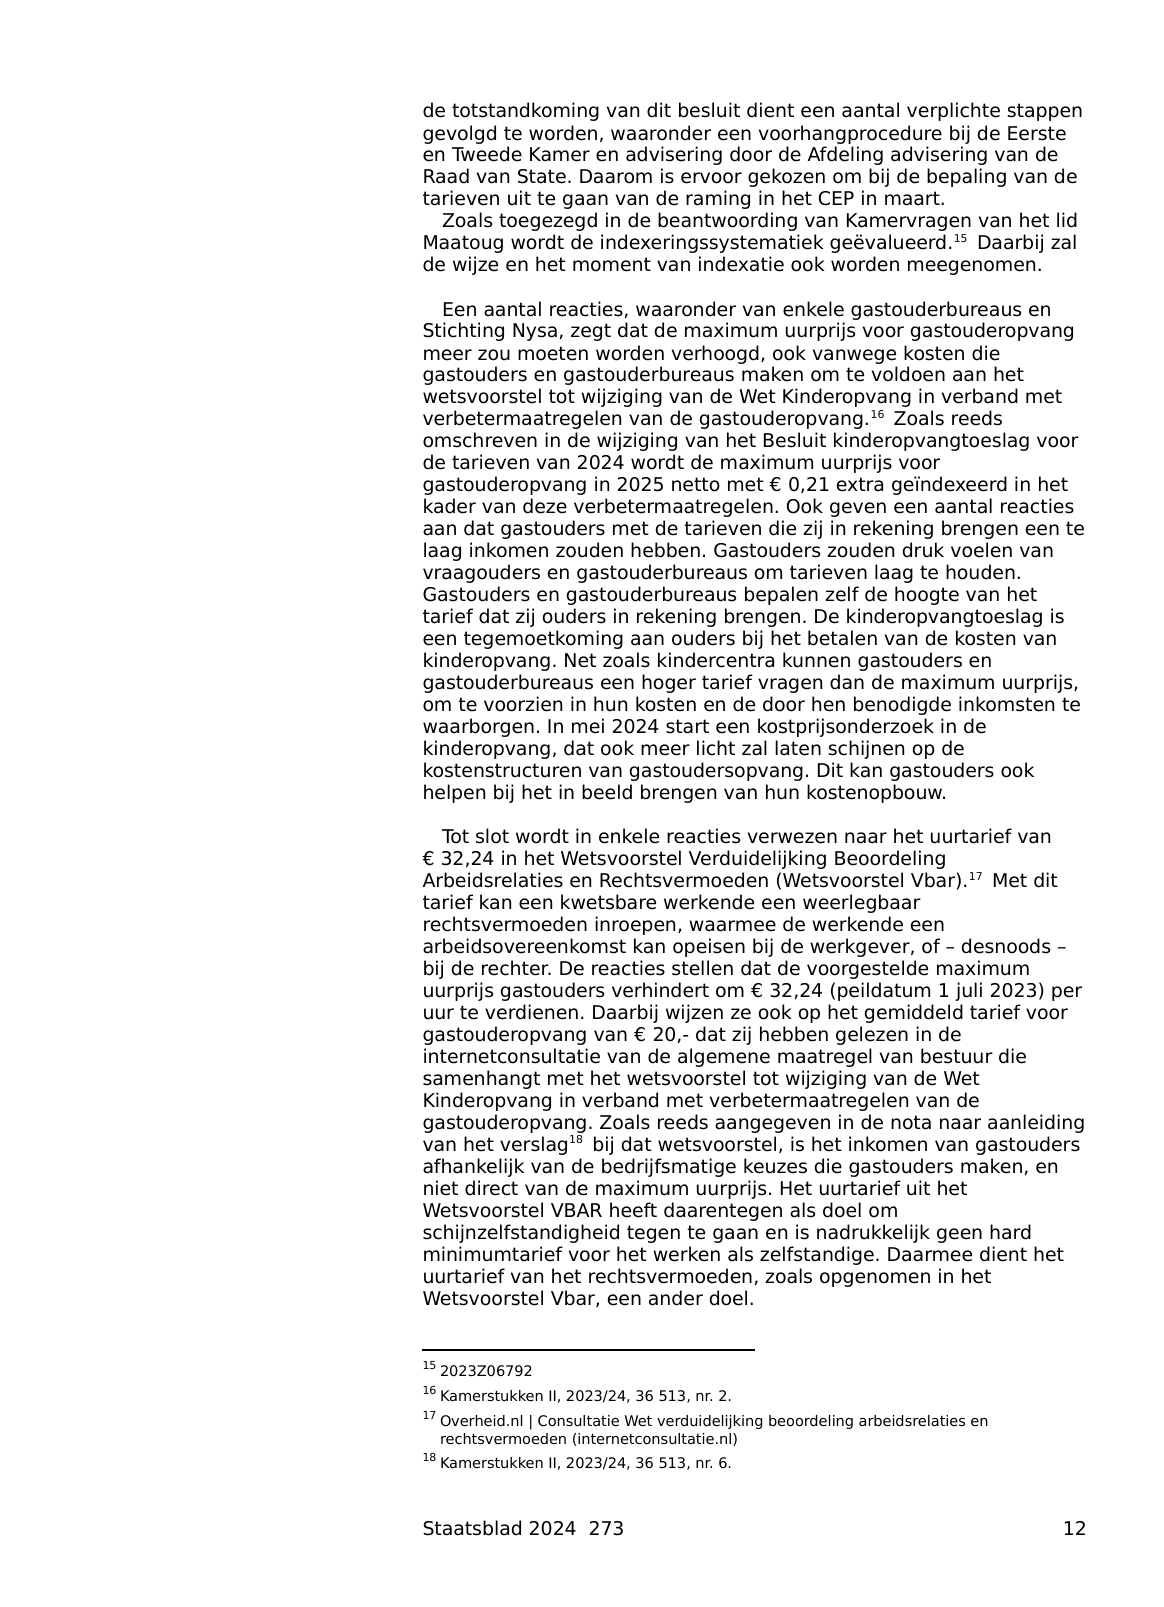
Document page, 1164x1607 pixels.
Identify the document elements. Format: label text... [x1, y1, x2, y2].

text de totstandkoming van dit besluit dient een aantal verplichte stappen gevolgd te worden, waaronder een voorhangprocedure bij de Eerste en Tweede Kamer en advisering door de Afdeling advisering van de Raad van State. Daarom is ervoor gekozen om bij de bepaling van de tarieven uit te gaan van de raming in het CEP in maart. [422, 100, 1087, 210]
text Zoals toegezegd in de beantwoording van Kamervragen van het lid Maatoug wordt de indexeringssystematiek geëvalueerd. Daarbij zal de wijze en het moment van indexatie ook worden meegenomen. [422, 210, 1087, 276]
text Kamerstukken II, 2023/24, 36 513, nr. 6. [422, 1451, 1087, 1473]
text Tot slot wordt in enkele reacties verwezen naar het uurtarief van € 32,24 in het Wetsvoorstel Verduidelijking Beoordeling Arbeidsrelaties en Rechtsvermoeden (Wetsvoorstel Vbar). Met dit tarief kan een kwetsbare werkende een weerlegbaar rechtsvermoeden inroepen, waarmee de werkende een arbeidsovereenkomst kan opeisen bij de werkgever, of – desnoods – bij de rechter. De reacties stellen dat de voorgestelde maximum uurprijs gastouders verhindert om € 32,24 (peildatum 1 juli 2023) per uur te verdienen. Daarbij wijzen ze ook op het gemiddeld tarief voor gastouderopvang van € 20,- dat zij hebben gelezen in de internetconsultatie van de algemene maatregel van bestuur die samenhangt met het wetsvoorstel tot wijziging van de Wet Kinderopvang in verband met verbetermaatregelen van de gastouderopvang. Zoals reeds aangegeven in de nota naar aanleiding van het verslag bij dat wetsvoorstel, is het inkomen van gastouders afhankelijk van de bedrijfsmatige keuzes die gastouders maken, en niet direct van de maximum uurprijs. Het uurtarief uit het Wetsvoorstel VBAR heeft daarentegen als doel om schijnzelfstandigheid tegen te gaan en is nadrukkelijk geen hard minimumtarief voor het werken als zelfstandige. Daarmee dient het uurtarief van het rechtsvermoeden, zoals opgenomen in het Wetsvoorstel Vbar, een ander doel. [422, 826, 1087, 1310]
text Overheid.nl | Consultatie Wet verduidelijking beoordeling arbeidsrelaties en rechtsvermoeden (internetconsultatie.nl) [422, 1409, 1087, 1448]
text Kamerstukken II, 2023/24, 36 513, nr. 2. [422, 1384, 1087, 1406]
text Een aantal reacties, waaronder van enkele gastouderbureaus en Stichting Nysa, zegt dat de maximum uurprijs voor gastouderopvang meer zou moeten worden verhoogd, ook vanwege kosten die gastouders en gastouderbureaus maken om te voldoen aan het wetsvoorstel tot wijziging van de Wet Kinderopvang in verband met verbetermaatregelen van de gastouderopvang. Zoals reeds omschreven in de wijziging van het Besluit kinderopvangtoeslag voor de tarieven van 2024 wordt de maximum uurprijs voor gastouderopvang in 2025 netto met € 0,21 extra geïndexeerd in het kader van deze verbetermaatregelen. Ook geven een aantal reacties aan dat gastouders met de tarieven die zij in rekening brengen een te laag inkomen zouden hebben. Gastouders zouden druk voelen van vraagouders en gastouderbureaus om tarieven laag te houden. Gastouders en gastouderbureaus bepalen zelf de hoogte van het tarief dat zij ouders in rekening brengen. De kinderopvangtoeslag is een tegemoetkoming aan ouders bij het betalen van de kosten van kinderopvang. Net zoals kindercentra kunnen gastouders en gastouderbureaus een hoger tarief vragen dan de maximum uurprijs, om te voorzien in hun kosten en de door hen benodigde inkomsten te waarborgen. In mei 2024 start een kostprijsonderzoek in de kinderopvang, dat ook meer licht zal laten schijnen op de kostenstructuren van gastoudersopvang. Dit kan gastouders ook helpen bij het in beeld brengen van hun kostenopbouw. [422, 298, 1087, 804]
text 2023Z06792 [422, 1359, 1087, 1381]
